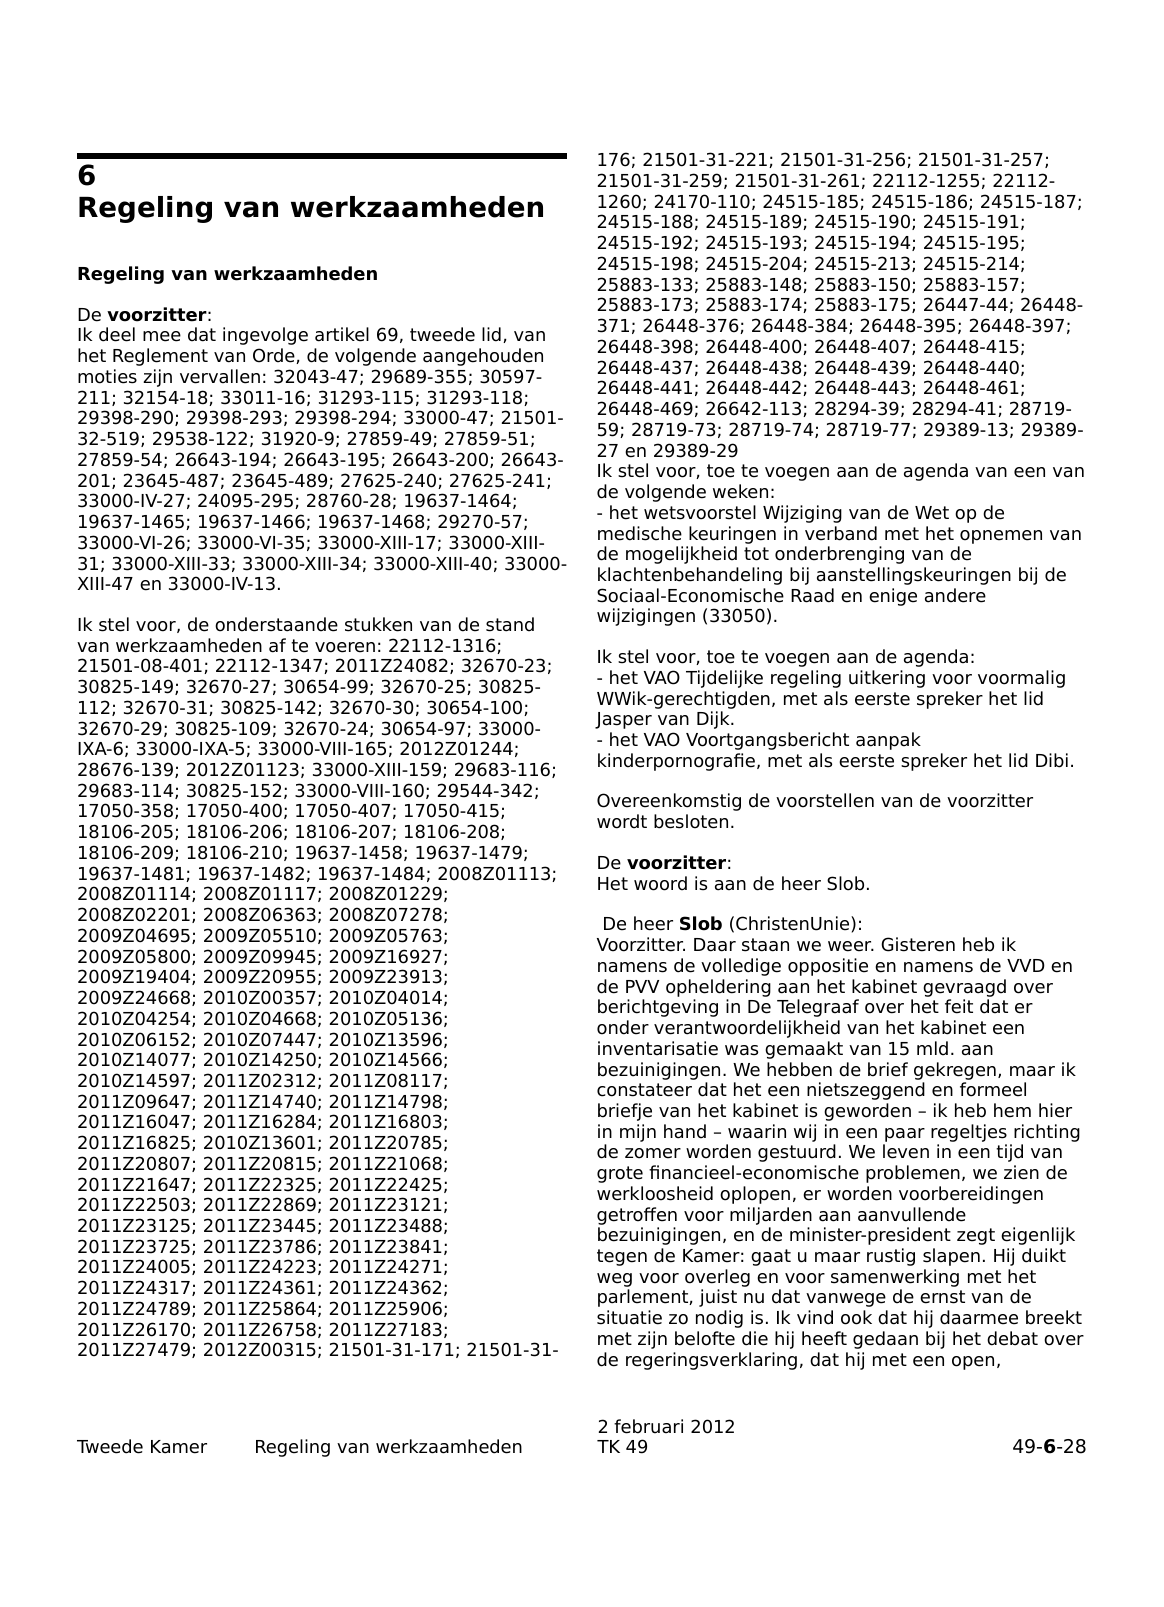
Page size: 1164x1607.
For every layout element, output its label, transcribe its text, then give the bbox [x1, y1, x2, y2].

text De voorzitter: [77, 304, 567, 325]
text Ik stel voor, toe te voegen aan de agenda van een van de volgende weken: [596, 461, 1087, 503]
text - het wetsvoorstel Wijziging van de Wet op de medische keuringen in verband met het opnemen van de mogelijkheid tot onderbrenging van de klachtenbehandeling bij aanstellingskeuringen bij de Sociaal-Economische Raad en enige andere wijzigingen (33050). [596, 503, 1087, 627]
text Ik stel voor, de onderstaande stukken van de stand van werkzaamheden af te voeren: 22112-1316; 21501-08-401; 22112-1347; 2011Z24082; 32670-23; 30825-149; 32670-27; 30654-99; 32670-25; 30825-112; 32670-31; 30825-142; 32670-30; 30654-100; 32670-29; 30825-109; 32670-24; 30654-97; 33000-IXA-6; 33000-IXA-5; 33000-VIII-165; 2012Z01244; 28676-139; 2012Z01123; 33000-XIII-159; 29683-116; 29683-114; 30825-152; 33000-VIII-160; 29544-342; 17050-358; 17050-400; 17050-407; 17050-415; 18106-205; 18106-206; 18106-207; 18106-208; 18106-209; 18106-210; 19637-1458; 19637-1479; 19637-1481; 19637-1482; 19637-1484; 2008Z01113; 2008Z01114; 2008Z01117; 2008Z01229; 2008Z02201; 2008Z06363; 2008Z07278; 2009Z04695; 2009Z05510; 2009Z05763; 2009Z05800; 2009Z09945; 2009Z16927; 2009Z19404; 2009Z20955; 2009Z23913; 2009Z24668; 2010Z00357; 2010Z04014; 2010Z04254; 2010Z04668; 2010Z05136; 2010Z06152; 2010Z07447; 2010Z13596; 2010Z14077; 2010Z14250; 2010Z14566; 2010Z14597; 2011Z02312; 2011Z08117; 2011Z09647; 2011Z14740; 2011Z14798; 2011Z16047; 2011Z16284; 2011Z16803; 2011Z16825; 2010Z13601; 2011Z20785; 2011Z20807; 2011Z20815; 2011Z21068; 2011Z21647; 2011Z22325; 2011Z22425; 2011Z22503; 2011Z22869; 2011Z23121; 2011Z23125; 2011Z23445; 2011Z23488; 2011Z23725; 2011Z23786; 2011Z23841; 2011Z24005; 2011Z24223; 2011Z24271; 2011Z24317; 2011Z24361; 2011Z24362; 2011Z24789; 2011Z25864; 2011Z25906; 2011Z26170; 2011Z26758; 2011Z27183; 2011Z27479; 2012Z00315; 21501-31-171; 21501-31- [77, 615, 567, 1361]
text Ik deel mee dat ingevolge artikel 69, tweede lid, van het Reglement van Orde, de volgende aangehouden moties zijn vervallen: 32043-47; 29689-355; 30597-211; 32154-18; 33011-16; 31293-115; 31293-118; 29398-290; 29398-293; 29398-294; 33000-47; 21501-32-519; 29538-122; 31920-9; 27859-49; 27859-51; 27859-54; 26643-194; 26643-195; 26643-200; 26643-201; 23645-487; 23645-489; 27625-240; 27625-241; 33000-IV-27; 24095-295; 28760-28; 19637-1464; 19637-1465; 19637-1466; 19637-1468; 29270-57; 33000-VI-26; 33000-VI-35; 33000-XIII-17; 33000-XIII-31; 33000-XIII-33; 33000-XIII-34; 33000-XIII-40; 33000-XIII-47 en 33000-IV-13. [77, 325, 567, 595]
text Ik stel voor, toe te voegen aan de agenda: [596, 647, 1087, 668]
text De voorzitter: [596, 853, 1087, 873]
text Overeenkomstig de voorstellen van de voorzitter wordt besloten. [596, 791, 1087, 833]
text Regeling van werkzaamheden [77, 264, 567, 284]
text Het woord is aan de heer Slob. [596, 873, 1087, 894]
text Voorzitter. Daar staan we weer. Gisteren heb ik namens de volledige oppositie en namens de VVD en de PVV opheldering aan het kabinet gevraagd over berichtgeving in De Telegraaf over het feit dat er onder verantwoordelijkheid van het kabinet een inventarisatie was gemaakt van 15 mld. aan bezuinigingen. We hebben de brief gekregen, maar ik constateer dat het een nietszeggend en formeel briefje van het kabinet is geworden – ik heb hem hier in mijn hand – waarin wij in een paar regeltjes richting de zomer worden gestuurd. We leven in een tijd van grote financieel-economische problemen, we zien de werkloosheid oplopen, er worden voorbereidingen getroffen voor miljarden aan aanvullende bezuinigingen, en de minister-president zegt eigenlijk tegen de Kamer: gaat u maar rustig slapen. Hij duikt weg voor overleg en voor samenwerking met het parlement, juist nu dat vanwege de ernst van de situatie zo nodig is. Ik vind ook dat hij daarmee breekt met zijn belofte die hij heeft gedaan bij het debat over de regeringsverklaring, dat hij met een open, [596, 935, 1087, 1370]
text - het VAO Voortgangsbericht aanpak kinderpornografie, met als eerste spreker het lid Dibi. [596, 730, 1087, 771]
text - het VAO Tijdelijke regeling uitkering voor voormalig WWik-gerechtigden, met als eerste spreker het lid Jasper van Dijk. [596, 668, 1087, 730]
text 176; 21501-31-221; 21501-31-256; 21501-31-257; 21501-31-259; 21501-31-261; 22112-1255; 22112-1260; 24170-110; 24515-185; 24515-186; 24515-187; 24515-188; 24515-189; 24515-190; 24515-191; 24515-192; 24515-193; 24515-194; 24515-195; 24515-198; 24515-204; 24515-213; 24515-214; 25883-133; 25883-148; 25883-150; 25883-157; 25883-173; 25883-174; 25883-175; 26447-44; 26448-371; 26448-376; 26448-384; 26448-395; 26448-397; 26448-398; 26448-400; 26448-407; 26448-415; 26448-437; 26448-438; 26448-439; 26448-440; 26448-441; 26448-442; 26448-443; 26448-461; 26448-469; 26642-113; 28294-39; 28294-41; 28719-59; 28719-73; 28719-74; 28719-77; 29389-13; 29389-27 en 29389-29 [596, 150, 1087, 461]
title 6 Regeling van werkzaamheden [77, 159, 567, 224]
text De heer Slob (ChristenUnie): [596, 914, 1087, 935]
